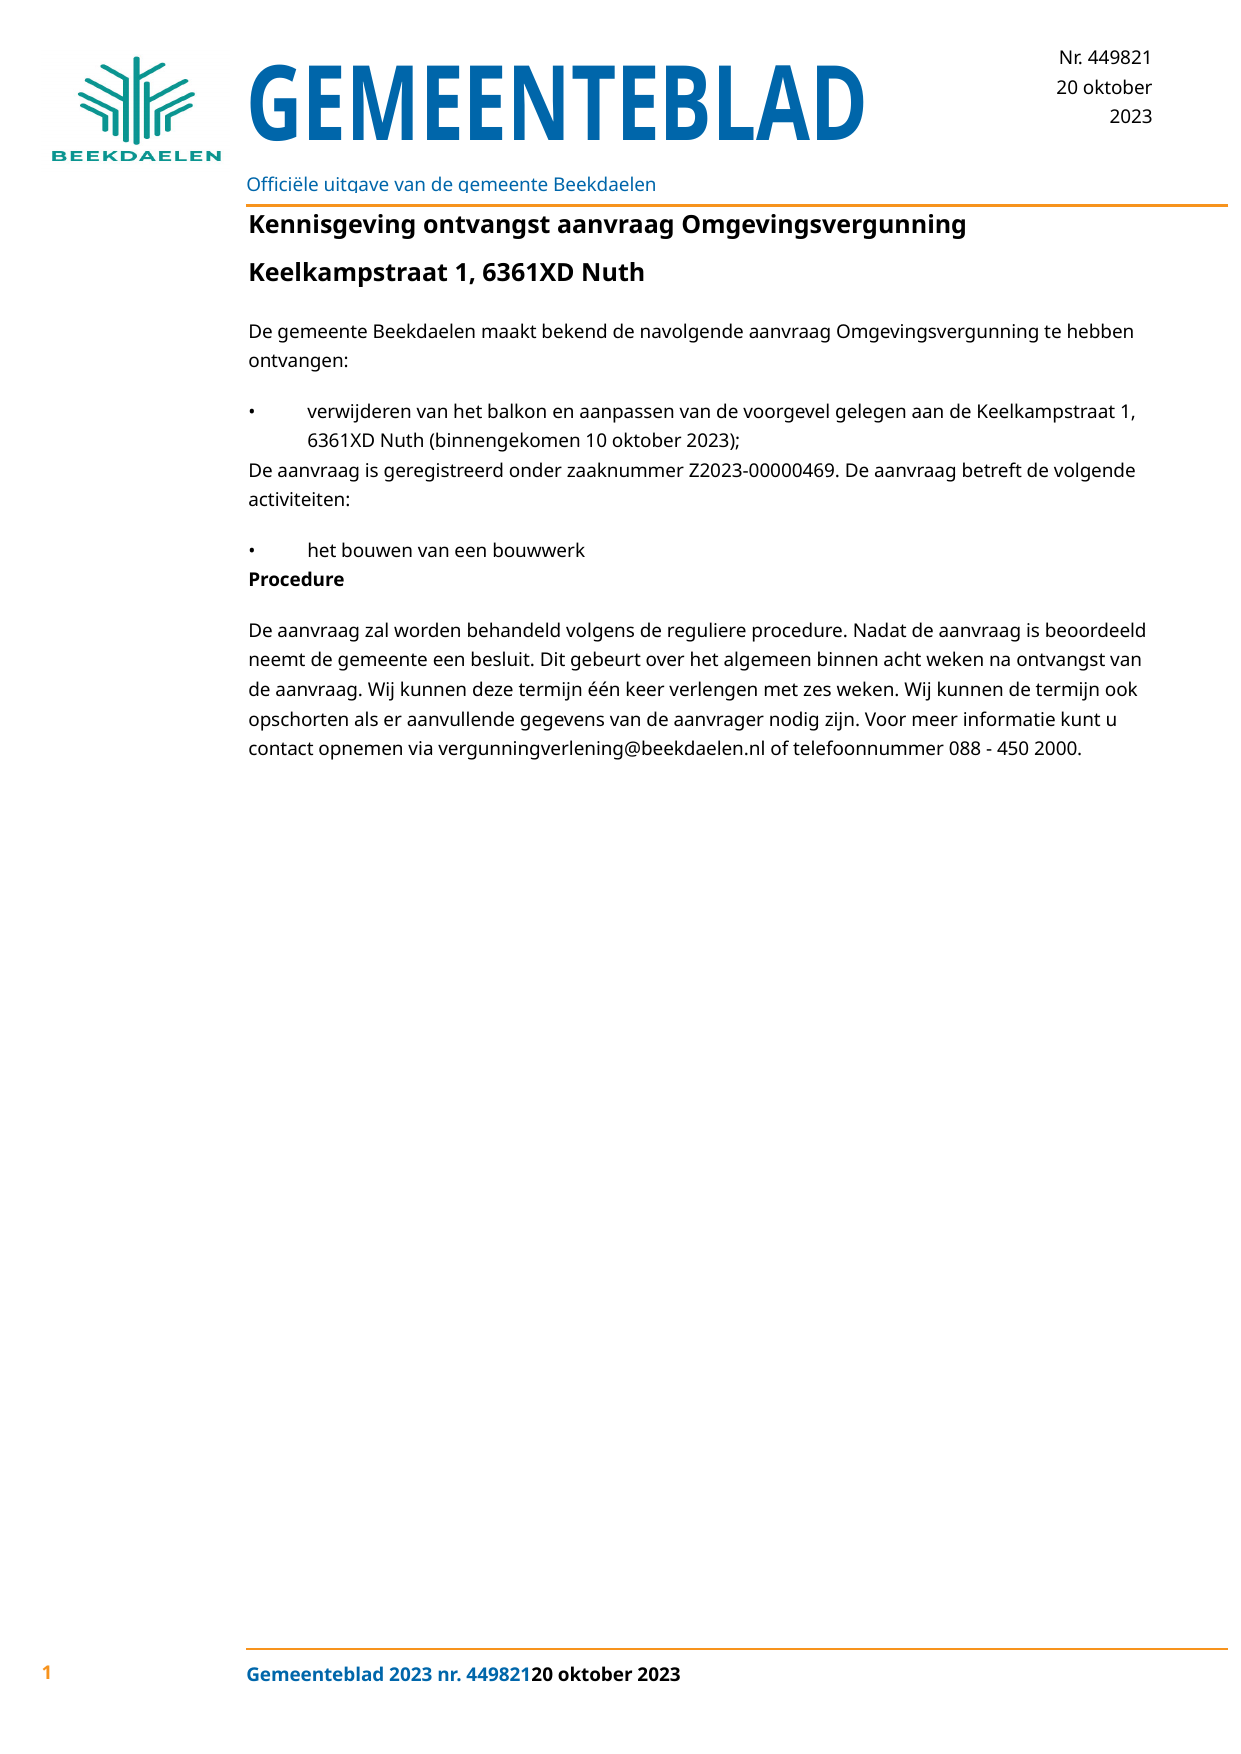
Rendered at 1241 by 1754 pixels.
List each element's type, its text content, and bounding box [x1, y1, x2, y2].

text Kennisgeving ontvangst aanvraag Omgevingsvergunning Keelkampstraat 1, 6361XD Nuth [248, 207, 1152, 288]
list verwijderen van het balkon en aanpassen van de voorgevel gelegen aan de Keelkampstraat 1, 6361XD Nuth (binnengekomen 10 oktober 2023); [248, 398, 1152, 453]
text De aanvraag zal worden behandeld volgens de reguliere procedure. Nadat de aanvraag is beoordeeld neemt de gemeente een besluit. Dit gebeurt over het algemeen binnen acht weken na ontvangst van de aanvraag. Wij kunnen deze termijn één keer verlengen met zes weken. Wij kunnen de termijn ook opschorten als er aanvullende gegevens van de aanvrager nodig zijn. Voor meer informatie kunt u contact opnemen via vergunningverlening@beekdaelen.nl of telefoonnummer 088 - 450 2000. [248, 617, 1152, 761]
text De gemeente Beekdaelen maakt bekend de navolgende aanvraag Omgevingsvergunning te hebben ontvangen: [248, 318, 1152, 373]
text Procedure [248, 567, 1152, 592]
list het bouwen van een bouwwerk [248, 537, 1152, 563]
picture [41, 47, 231, 172]
text De aanvraag is geregistreerd onder zaaknummer Z2023-00000469. De aanvraag betreft de volgende activiteiten: [248, 457, 1152, 512]
